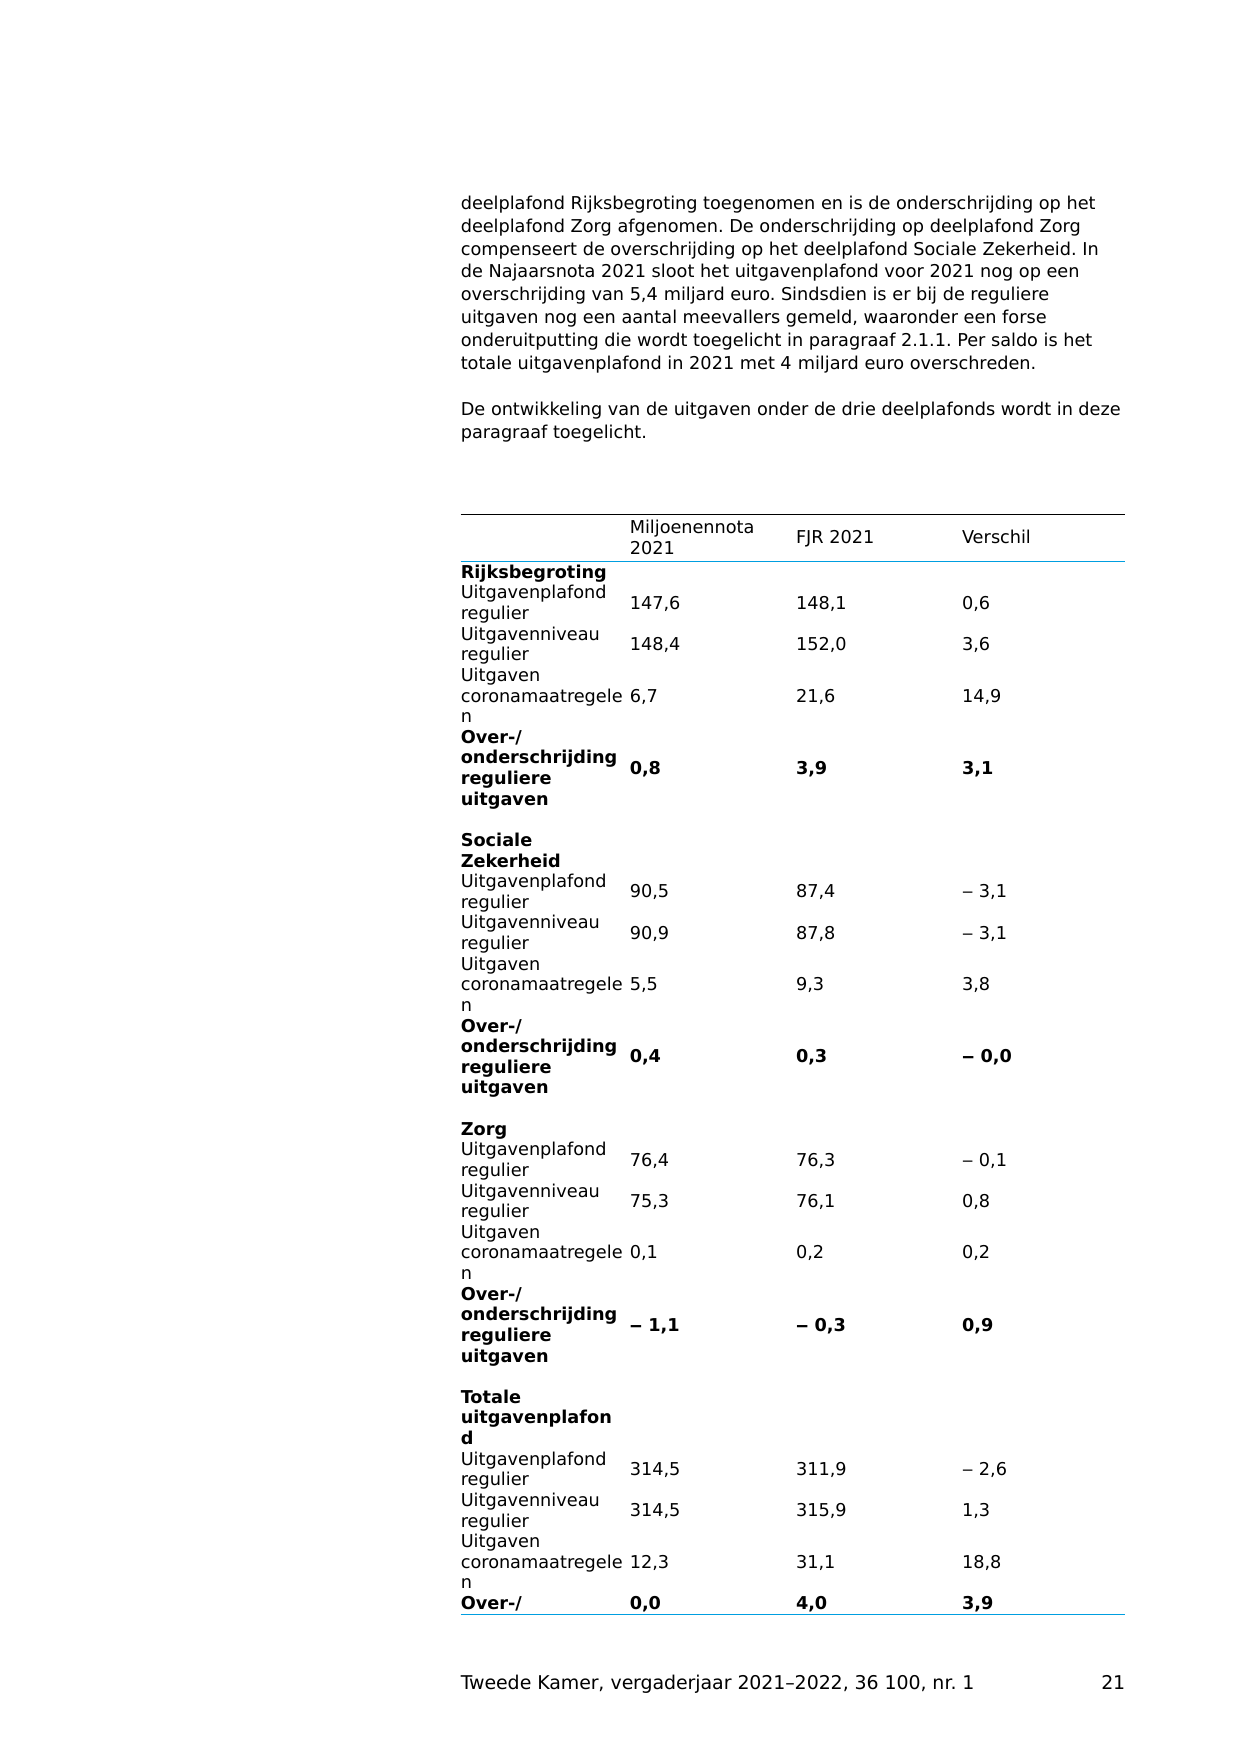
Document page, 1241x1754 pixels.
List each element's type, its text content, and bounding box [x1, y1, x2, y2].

table_cell ‒ 0,0 [959, 1016, 1125, 1098]
table_cell [793, 1366, 959, 1387]
table_cell 76,4 [627, 1139, 793, 1181]
table_cell 76,3 [793, 1139, 959, 1181]
table_cell Zorg [461, 1119, 627, 1139]
table_cell 6,7 [627, 665, 793, 727]
table_cell Uitgavenniveau regulier [461, 624, 627, 665]
table_cell Verschil [959, 515, 1125, 561]
table_cell Uitgavenplafond regulier [461, 583, 627, 624]
table_cell [959, 1119, 1125, 1139]
table_cell 0,8 [959, 1181, 1125, 1222]
table_cell 0,2 [793, 1222, 959, 1284]
table_cell 0,8 [627, 727, 793, 809]
table_cell Over-/onderschrijding reguliere uitgaven [461, 727, 627, 809]
table_cell Over-/onderschrijding reguliere uitgaven [461, 1284, 627, 1366]
table_cell 21,6 [793, 665, 959, 727]
table_cell [627, 1387, 793, 1449]
table_cell 152,0 [793, 624, 959, 665]
table_cell 12,3 [627, 1531, 793, 1593]
text deelplafond Rijksbegroting toegenomen en is de onderschrijding op het deelplafond Zorg afgenomen. De onderschrijding op deelplafond Zorg compenseert de overschrijding op het deelplafond Sociale Zekerheid. In de Najaarsnota 2021 sloot het uitgavenplafond voor 2021 nog op een overschrijding van 5,4 miljard euro. Sindsdien is er bij de reguliere uitgaven nog een aantal meevallers gemeld, waaronder een forse onderuitputting die wordt toegelicht in paragraaf 2.1.1. Per saldo is het totale uitgavenplafond in 2021 met 4 miljard euro overschreden. [461, 191, 1125, 374]
table_cell [793, 809, 959, 830]
table_cell [793, 562, 959, 582]
table_cell Uitgavenniveau regulier [461, 1490, 627, 1531]
table_cell Over-/onderschrijding reguliere uitgaven [461, 1016, 627, 1098]
table_cell 76,1 [793, 1181, 959, 1222]
table_cell 75,3 [627, 1181, 793, 1222]
table_cell 0,2 [959, 1222, 1125, 1284]
table_cell 3,1 [959, 727, 1125, 809]
table_cell 315,9 [793, 1490, 959, 1531]
table_cell Uitgavenniveau regulier [461, 1181, 627, 1222]
table_cell 4,0 [793, 1593, 959, 1614]
table_cell ‒ 3,1 [959, 913, 1125, 954]
table_cell Uitgaven coronamaatregelen [461, 1222, 627, 1284]
table_cell ‒ 2,6 [959, 1449, 1125, 1490]
table_cell 311,9 [793, 1449, 959, 1490]
table_cell FJR 2021 [793, 515, 959, 561]
table_cell Miljoenennota 2021 [627, 515, 793, 561]
table_cell 9,3 [793, 954, 959, 1016]
table_cell ‒ 1,1 [627, 1284, 793, 1366]
table_cell [461, 809, 627, 830]
table_cell [959, 830, 1125, 871]
table_cell 87,8 [793, 913, 959, 954]
table_cell Uitgaven coronamaatregelen [461, 1531, 627, 1593]
table_cell 18,8 [959, 1531, 1125, 1593]
table_cell 14,9 [959, 665, 1125, 727]
table_cell 0,4 [627, 1016, 793, 1098]
table_cell [627, 830, 793, 871]
table_cell 3,9 [793, 727, 959, 809]
table_cell [627, 1366, 793, 1387]
table_cell [461, 1098, 627, 1119]
table_cell 87,4 [793, 871, 959, 912]
table_cell [959, 562, 1125, 582]
table_cell 0,9 [959, 1284, 1125, 1366]
table_cell 147,6 [627, 583, 793, 624]
table_cell [959, 1098, 1125, 1119]
table_cell 3,6 [959, 624, 1125, 665]
table_cell Sociale Zekerheid [461, 830, 627, 871]
table_cell 5,5 [627, 954, 793, 1016]
table_cell [793, 1098, 959, 1119]
table_cell 31,1 [793, 1531, 959, 1593]
table_cell Rijksbegroting [461, 562, 627, 582]
table_cell ‒ 3,1 [959, 871, 1125, 912]
table_cell Uitgaven coronamaatregelen [461, 954, 627, 1016]
table_cell [959, 1387, 1125, 1449]
table_cell Uitgavenniveau regulier [461, 913, 627, 954]
table_cell [461, 1366, 627, 1387]
table_cell 314,5 [627, 1490, 793, 1531]
table_cell 90,9 [627, 913, 793, 954]
table_cell [959, 1366, 1125, 1387]
table_cell Uitgavenplafond regulier [461, 1449, 627, 1490]
table_cell 148,1 [793, 583, 959, 624]
table_cell [627, 809, 793, 830]
table_cell [627, 1098, 793, 1119]
table_cell 0,3 [793, 1016, 959, 1098]
table_cell ‒ 0,3 [793, 1284, 959, 1366]
table_cell [793, 830, 959, 871]
table_header Tabel 2.1.1 Plafondtoets Financieel Jaarverslag van het Rijk 2021 (in miljarden euro, - is onderschrijding)1 [461, 466, 1125, 514]
table_cell Uitgavenplafond regulier [461, 1139, 627, 1181]
table_cell [627, 1119, 793, 1139]
table_cell ‒ 0,1 [959, 1139, 1125, 1181]
table_cell [627, 562, 793, 582]
table_cell [959, 809, 1125, 830]
table_cell 90,5 [627, 871, 793, 912]
table_cell 0,0 [627, 1593, 793, 1614]
table_cell 0,6 [959, 583, 1125, 624]
table_cell Totale uitgavenplafond [461, 1387, 627, 1449]
text De ontwikkeling van de uitgaven onder de drie deelplafonds wordt in deze paragraaf toegelicht. [461, 397, 1125, 443]
table_cell 148,4 [627, 624, 793, 665]
table_cell [461, 515, 627, 561]
table_cell 1,3 [959, 1490, 1125, 1531]
table_cell 0,1 [627, 1222, 793, 1284]
table_cell Over-/ [461, 1593, 627, 1614]
table_cell 314,5 [627, 1449, 793, 1490]
table_cell Uitgaven coronamaatregelen [461, 665, 627, 727]
table_cell Uitgavenplafond regulier [461, 871, 627, 912]
table_cell [793, 1387, 959, 1449]
table_cell 3,9 [959, 1593, 1125, 1614]
table_cell [793, 1119, 959, 1139]
table_cell 3,8 [959, 954, 1125, 1016]
